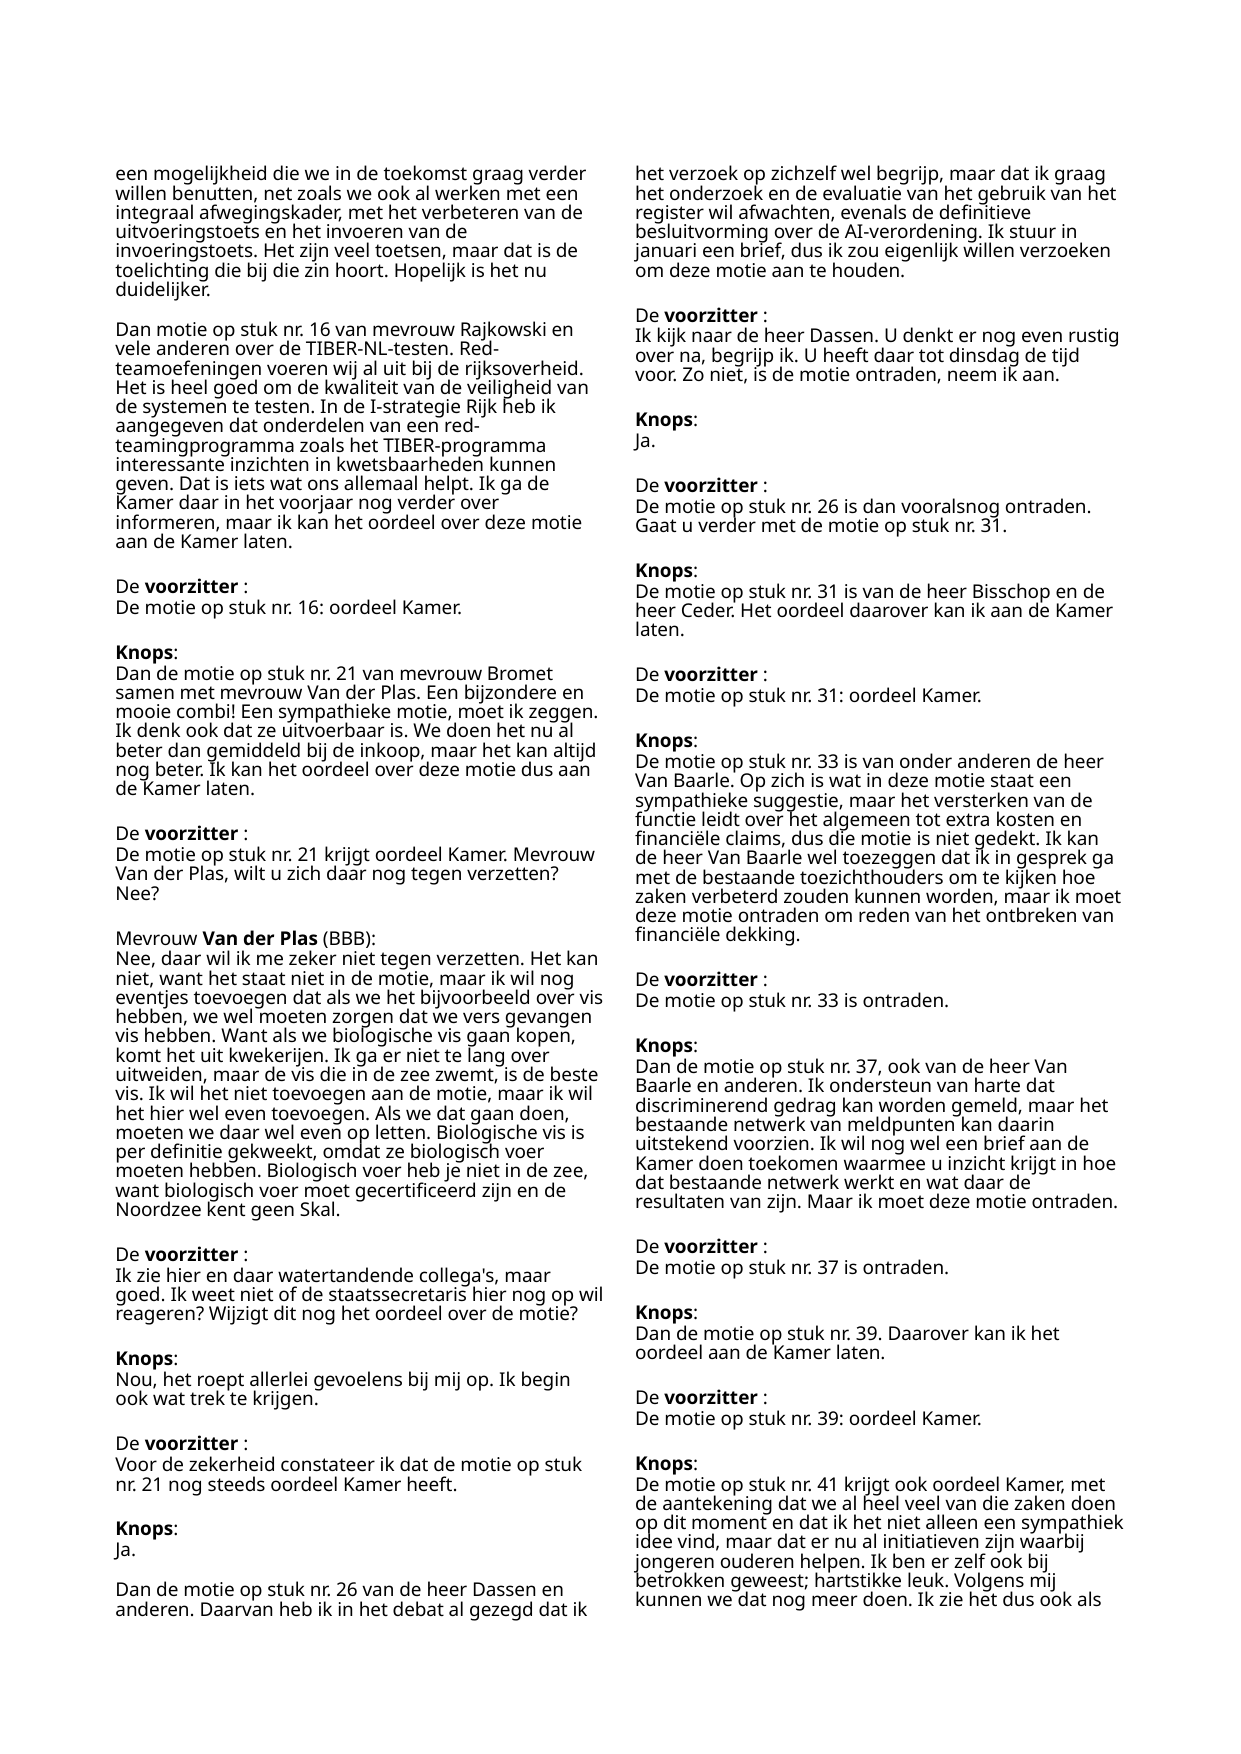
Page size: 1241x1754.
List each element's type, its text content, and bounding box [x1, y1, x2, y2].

text Ja. [635, 432, 1125, 451]
text Knops: [635, 1450, 1125, 1476]
text Knops: [635, 727, 1125, 753]
text De motie op stuk nr. 33 is van onder anderen de heer Van Baarle. Op zich is wat in deze motie staat een sympathieke suggestie, maar het versterken van de functie leidt over het algemeen tot extra kosten en financiële claims, dus die motie is niet gedekt. Ik kan de heer Van Baarle wel toezeggen dat ik in gesprek ga met de bestaande toezichthouders om te kijken hoe zaken verbeterd zouden kunnen worden, maar ik moet deze motie ontraden om reden van het ontbreken van financiële dekking. [635, 753, 1125, 946]
text Dan de motie op stuk nr. 21 van mevrouw Bromet samen met mevrouw Van der Plas. Een bijzondere en mooie combi! Een sympathieke motie, moet ik zeggen. Ik denk ook dat ze uitvoerbaar is. We doen het nu al beter dan gemiddeld bij de inkoop, maar het kan altijd nog beter. Ik kan het oordeel over deze motie dus aan de Kamer laten. [115, 664, 605, 799]
text De motie op stuk nr. 37 is ontraden. [635, 1259, 1125, 1278]
text De voorzitter : [635, 1233, 1125, 1259]
text De motie op stuk nr. 39: oordeel Kamer. [635, 1410, 1125, 1429]
text Dan de motie op stuk nr. 39. Daarover kan ik het oordeel aan de Kamer laten. [635, 1325, 1125, 1363]
text De voorzitter : [635, 302, 1125, 327]
text De motie op stuk nr. 31: oordeel Kamer. [635, 687, 1125, 706]
text Dan de motie op stuk nr. 37, ook van de heer Van Baarle en anderen. Ik ondersteun van harte dat discriminerend gedrag kan worden gemeld, maar het bestaande netwerk van meldpunten kan daarin uitstekend voorzien. Ik wil nog wel een brief aan de Kamer doen toekomen waarmee u inzicht krijgt in hoe dat bestaande netwerk werkt en wat daar de resultaten van zijn. Maar ik moet deze motie ontraden. [635, 1058, 1125, 1212]
text De motie op stuk nr. 16: oordeel Kamer. [115, 599, 605, 618]
text De motie op stuk nr. 41 krijgt ook oordeel Kamer, met de aantekening dat we al heel veel van die zaken doen op dit moment en dat ik het niet alleen een sympathiek idee vind, maar dat er nu al initiatieven zijn waarbij jongeren ouderen helpen. Ik ben er zelf ook bij betrokken geweest; hartstikke leuk. Volgens mij kunnen we dat nog meer doen. Ik zie het dus ook als [635, 1476, 1125, 1611]
text De voorzitter : [115, 573, 605, 599]
text Knops: [115, 1516, 605, 1541]
text Nou, het roept allerlei gevoelens bij mij op. Ik begin ook wat trek te krijgen. [115, 1371, 605, 1410]
text Ik kijk naar de heer Dassen. U denkt er nog even rustig over na, begrijp ik. U heeft daar tot dinsdag de tijd voor. Zo niet, is de motie ontraden, neem ik aan. [635, 327, 1125, 385]
text Knops: [635, 406, 1125, 432]
text Knops: [115, 639, 605, 664]
text Voor de zekerheid constateer ik dat de motie op stuk nr. 21 nog steeds oordeel Kamer heeft. [115, 1456, 605, 1495]
text De voorzitter : [115, 820, 605, 846]
text een mogelijkheid die we in de toekomst graag verder willen benutten, net zoals we ook al werken met een integraal afwegingskader, met het verbeteren van de uitvoeringstoets en het invoeren van de invoeringstoets. Het zijn veel toetsen, maar dat is de toelichting die bij die zin hoort. Hopelijk is het nu duidelijker. [115, 165, 605, 300]
text De motie op stuk nr. 31 is van de heer Bisschop en de heer Ceder. Het oordeel daarover kan ik aan de Kamer laten. [635, 583, 1125, 641]
text De voorzitter : [115, 1241, 605, 1267]
text Ik zie hier en daar watertandende collega's, maar goed. Ik weet niet of de staatssecretaris hier nog op wil reageren? Wijzigt dit nog het oordeel over de motie? [115, 1267, 605, 1324]
text het verzoek op zichzelf wel begrijp, maar dat ik graag het onderzoek en de evaluatie van het gebruik van het register wil afwachten, evenals de definitieve besluitvorming over de AI-verordening. Ik stuur in januari een brief, dus ik zou eigenlijk willen verzoeken om deze motie aan te houden. [635, 165, 1125, 281]
text Mevrouw Van der Plas (BBB): [115, 925, 605, 950]
text De voorzitter : [115, 1431, 605, 1456]
text Knops: [115, 1345, 605, 1371]
text Nee, daar wil ik me zeker niet tegen verzetten. Het kan niet, want het staat niet in de motie, maar ik wil nog eventjes toevoegen dat als we het bijvoorbeeld over vis hebben, we wel moeten zorgen dat we vers gevangen vis hebben. Want als we biologische vis gaan kopen, komt het uit kwekerijen. Ik ga er niet te lang over uitweiden, maar de vis die in de zee zwemt, is de beste vis. Ik wil het niet toevoegen aan de motie, maar ik wil het hier wel even toevoegen. Als we dat gaan doen, moeten we daar wel even op letten. Biologische vis is per definitie gekweekt, omdat ze biologisch voer moeten hebben. Biologisch voer heb je niet in de zee, want biologisch voer moet gecertificeerd zijn en de Noordzee kent geen Skal. [115, 950, 605, 1220]
text Knops: [635, 557, 1125, 583]
text De motie op stuk nr. 21 krijgt oordeel Kamer. Mevrouw Van der Plas, wilt u zich daar nog tegen verzetten? Nee? [115, 846, 605, 904]
text Ja. [115, 1541, 605, 1561]
text Knops: [635, 1299, 1125, 1325]
text De voorzitter : [635, 1384, 1125, 1410]
text De motie op stuk nr. 26 is dan vooralsnog ontraden. Gaat u verder met de motie op stuk nr. 31. [635, 498, 1125, 536]
text De voorzitter : [635, 661, 1125, 687]
text Knops: [635, 1032, 1125, 1058]
text De motie op stuk nr. 33 is ontraden. [635, 992, 1125, 1012]
text Dan de motie op stuk nr. 26 van de heer Dassen en anderen. Daarvan heb ik in het debat al gezegd dat ik [115, 1581, 605, 1620]
text Dan motie op stuk nr. 16 van mevrouw Rajkowski en vele anderen over de TIBER-NL-testen. Red-teamoefeningen voeren wij al uit bij de rijksoverheid. Het is heel goed om de kwaliteit van de veiligheid van de systemen te testen. In de I-strategie Rijk heb ik aangegeven dat onderdelen van een red-teamingprogramma zoals het TIBER-programma interessante inzichten in kwetsbaarheden kunnen geven. Dat is iets wat ons allemaal helpt. Ik ga de Kamer daar in het voorjaar nog verder over informeren, maar ik kan het oordeel over deze motie aan de Kamer laten. [115, 321, 605, 552]
text De voorzitter : [635, 967, 1125, 992]
text De voorzitter : [635, 472, 1125, 498]
